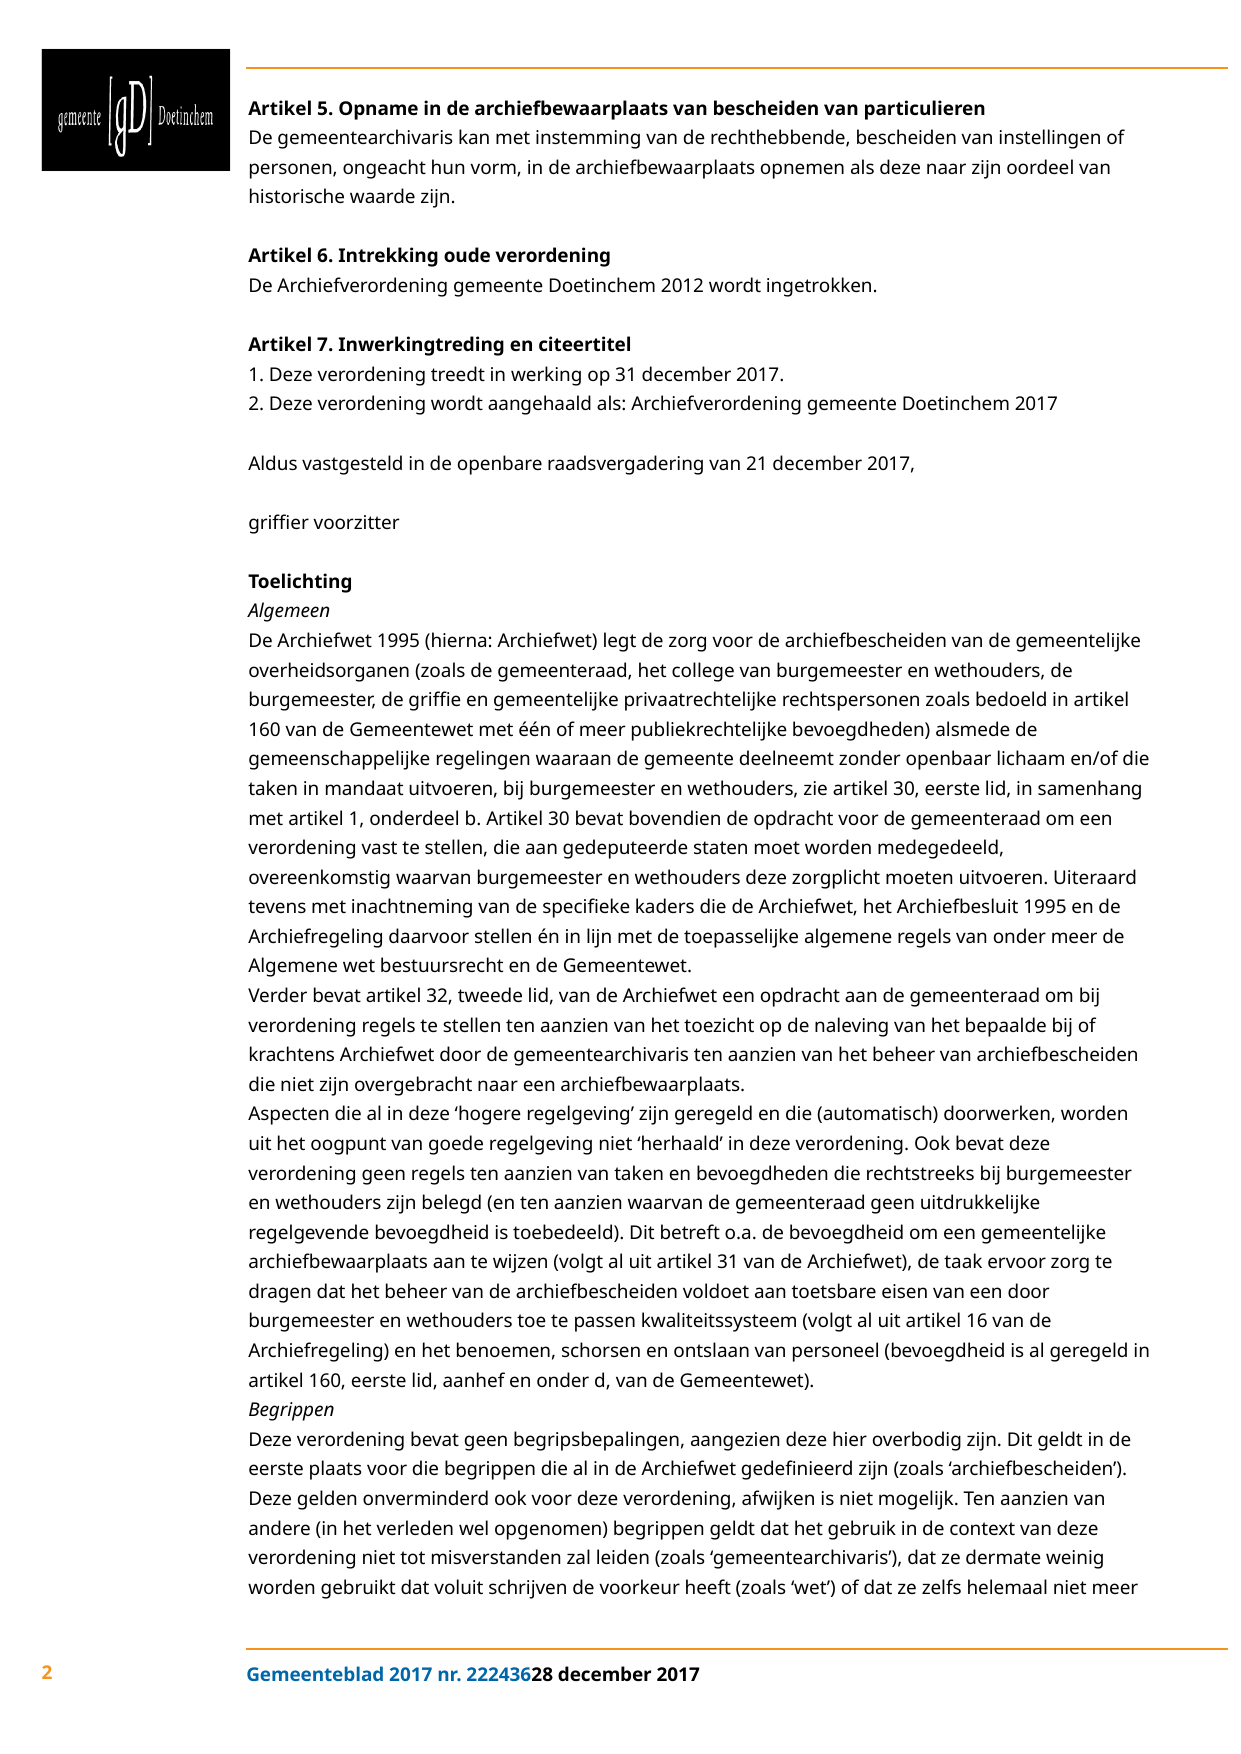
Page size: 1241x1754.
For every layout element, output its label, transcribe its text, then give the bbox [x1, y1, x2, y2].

text Artikel 6. Intrekking oude verordening [248, 243, 1152, 268]
text De Archiefwet 1995 (hierna: Archiefwet) legt de zorg voor de archiefbescheiden van de gemeentelijke overheidsorganen (zoals de gemeenteraad, het college van burgemeester en wethouders, de burgemeester, de griffie en gemeentelijke privaatrechtelijke rechtspersonen zoals bedoeld in artikel 160 van de Gemeentewet met één of meer publiekrechtelijke bevoegdheden) alsmede de gemeenschappelijke regelingen waaraan de gemeente deelneemt zonder openbaar lichaam en/of die taken in mandaat uitvoeren, bij burgemeester en wethouders, zie artikel 30, eerste lid, in samenhang met artikel 1, onderdeel b. Artikel 30 bevat bovendien de opdracht voor de gemeenteraad om een verordening vast te stellen, die aan gedeputeerde staten moet worden medegedeeld, overeenkomstig waarvan burgemeester en wethouders deze zorgplicht moeten uitvoeren. Uiteraard tevens met inachtneming van de specifieke kaders die de Archiefwet, het Archiefbesluit 1995 en de Archiefregeling daarvoor stellen én in lijn met de toepasselijke algemene regels van onder meer de Algemene wet bestuursrecht en de Gemeentewet. [248, 627, 1152, 978]
text Aspecten die al in deze ‘hogere regelgeving’ zijn geregeld en die (automatisch) doorwerken, worden uit het oogpunt van goede regelgeving niet ‘herhaald’ in deze verordening. Ook bevat deze verordening geen regels ten aanzien van taken en bevoegdheden die rechtstreeks bij burgemeester en wethouders zijn belegd (en ten aanzien waarvan de gemeenteraad geen uitdrukkelijke regelgevende bevoegdheid is toebedeeld). Dit betreft o.a. de bevoegdheid om een gemeentelijke archiefbewaarplaats aan te wijzen (volgt al uit artikel 31 van de Archiefwet), de taak ervoor zorg te dragen dat het beheer van de archiefbescheiden voldoet aan toetsbare eisen van een door burgemeester en wethouders toe te passen kwaliteitssysteem (volgt al uit artikel 16 van de Archiefregeling) en het benoemen, schorsen en ontslaan van personeel (bevoegdheid is al geregeld in artikel 160, eerste lid, aanhef en onder d, van de Gemeentewet). [248, 1101, 1152, 1393]
text 1. Deze verordening treedt in werking op 31 december 2017. [248, 361, 1152, 387]
text griffier voorzitter [248, 509, 1152, 535]
text Aldus vastgesteld in de openbare raadsvergadering van 21 december 2017, [248, 450, 1152, 476]
text Artikel 5. Opname in de archiefbewaarplaats van bescheiden van particulieren [248, 95, 1152, 121]
text Artikel 7. Inwerkingtreding en citeertitel [248, 331, 1152, 357]
text Deze verordening bevat geen begripsbepalingen, aangezien deze hier overbodig zijn. Dit geldt in de eerste plaats voor die begrippen die al in de Archiefwet gedefinieerd zijn (zoals ‘archiefbescheiden’). Deze gelden onverminderd ook voor deze verordening, afwijken is niet mogelijk. Ten aanzien van andere (in het verleden wel opgenomen) begrippen geldt dat het gebruik in de context van deze verordening niet tot misverstanden zal leiden (zoals ‘gemeentearchivaris’), dat ze dermate weinig worden gebruikt dat voluit schrijven de voorkeur heeft (zoals ‘wet’) of dat ze zelfs helemaal niet meer [248, 1426, 1152, 1600]
text De Archiefverordening gemeente Doetinchem 2012 wordt ingetrokken. [248, 272, 1152, 298]
text Begrippen [248, 1396, 1152, 1422]
text Algemeen [248, 598, 1152, 623]
text Verder bevat artikel 32, tweede lid, van de Archiefwet een opdracht aan de gemeenteraad om bij verordening regels te stellen ten aanzien van het toezicht op de naleving van het bepaalde bij of krachtens Archiefwet door de gemeentearchivaris ten aanzien van het beheer van archiefbescheiden die niet zijn overgebracht naar een archiefbewaarplaats. [248, 982, 1152, 1097]
text De gemeentearchivaris kan met instemming van de rechthebbende, bescheiden van instellingen of personen, ongeacht hun vorm, in de archiefbewaarplaats opnemen als deze naar zijn oordeel van historische waarde zijn. [248, 124, 1152, 209]
text 2. Deze verordening wordt aangehaald als: Archiefverordening gemeente Doetinchem 2017 [248, 391, 1152, 416]
picture [41, 47, 231, 172]
text Toelichting [248, 568, 1152, 594]
